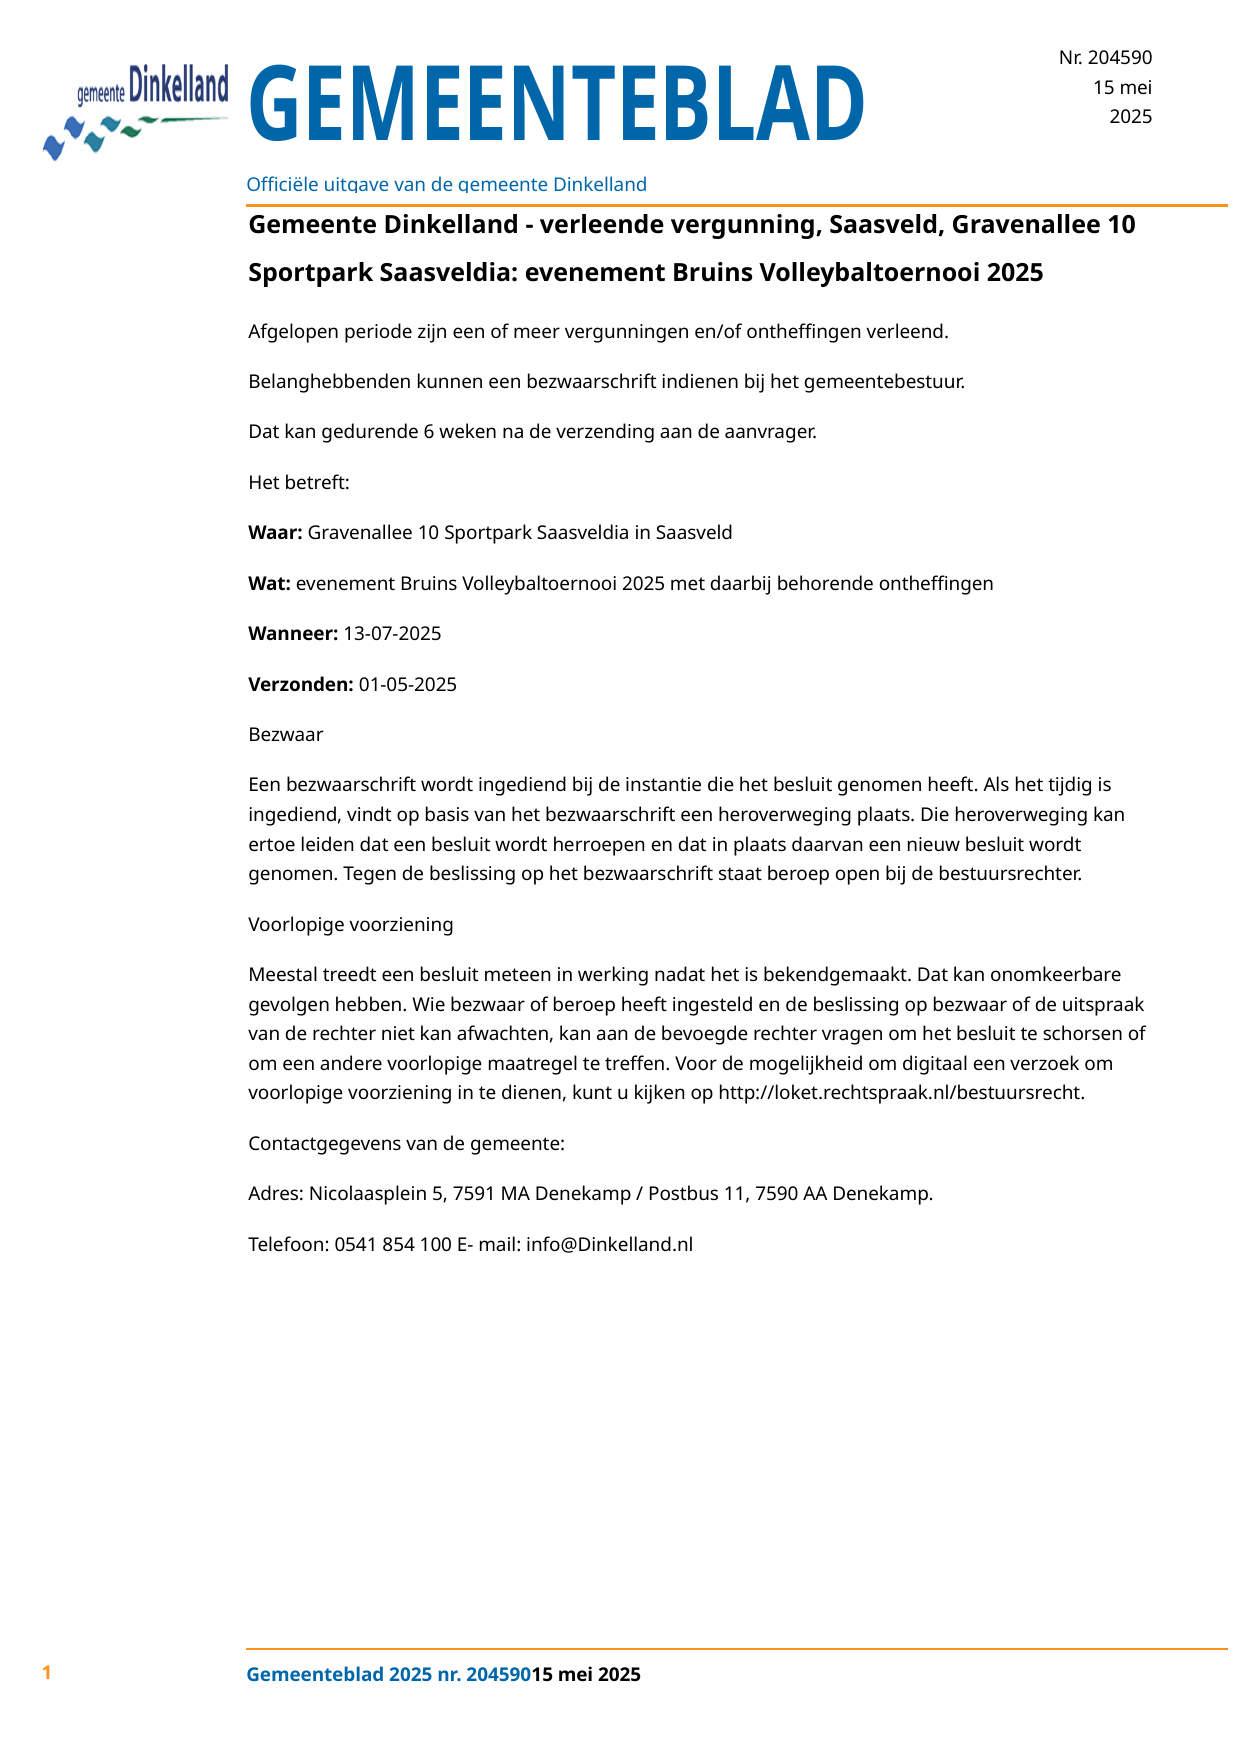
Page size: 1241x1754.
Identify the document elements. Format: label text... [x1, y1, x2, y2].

text Voorlopige voorziening [248, 911, 1152, 937]
text Meestal treedt een besluit meteen in werking nadat het is bekendgemaakt. Dat kan onomkeerbare gevolgen hebben. Wie bezwaar of beroep heeft ingesteld en de beslissing op bezwaar of de uitspraak van de rechter niet kan afwachten, kan aan de bevoegde rechter vragen om het besluit te schorsen of om een andere voorlopige maatregel te treffen. Voor de mogelijkheid om digitaal een verzoek om voorlopige voorziening in te dienen, kunt u kijken op http://loket.rechtspraak.nl/bestuursrecht. [248, 961, 1152, 1105]
text Bezwaar [248, 721, 1152, 747]
text Wat: evenement Bruins Volleybaltoernooi 2025 met daarbij behorende ontheffingen [248, 570, 1152, 596]
text Wanneer: 13-07-2025 [248, 620, 1152, 646]
picture [41, 47, 231, 172]
text Het betreft: [248, 469, 1152, 495]
text Waar: Gravenallee 10 Sportpark Saasveldia in Saasveld [248, 519, 1152, 545]
text Verzonden: 01-05-2025 [248, 671, 1152, 697]
text Adres: Nicolaasplein 5, 7591 MA Denekamp / Postbus 11, 7590 AA Denekamp. [248, 1180, 1152, 1206]
text Dat kan gedurende 6 weken na de verzending aan de aanvrager. [248, 419, 1152, 444]
text Gemeente Dinkelland - verleende vergunning, Saasveld, Gravenallee 10 Sportpark Saasveldia: evenement Bruins Volleybaltoernooi 2025 [248, 207, 1152, 288]
text Telefoon: 0541 854 100 E- mail: info@Dinkelland.nl [248, 1231, 1152, 1257]
text Een bezwaarschrift wordt ingediend bij de instantie die het besluit genomen heeft. Als het tijdig is ingediend, vindt op basis van het bezwaarschrift een heroverweging plaats. Die heroverweging kan ertoe leiden dat een besluit wordt herroepen en dat in plaats daarvan een nieuw besluit wordt genomen. Tegen de beslissing op het bezwaarschrift staat beroep open bij de bestuursrechter. [248, 772, 1152, 886]
text Afgelopen periode zijn een of meer vergunningen en/of ontheffingen verleend. [248, 318, 1152, 344]
text Belanghebbenden kunnen een bezwaarschrift indienen bij het gemeentebestuur. [248, 368, 1152, 394]
text Contactgegevens van de gemeente: [248, 1130, 1152, 1156]
